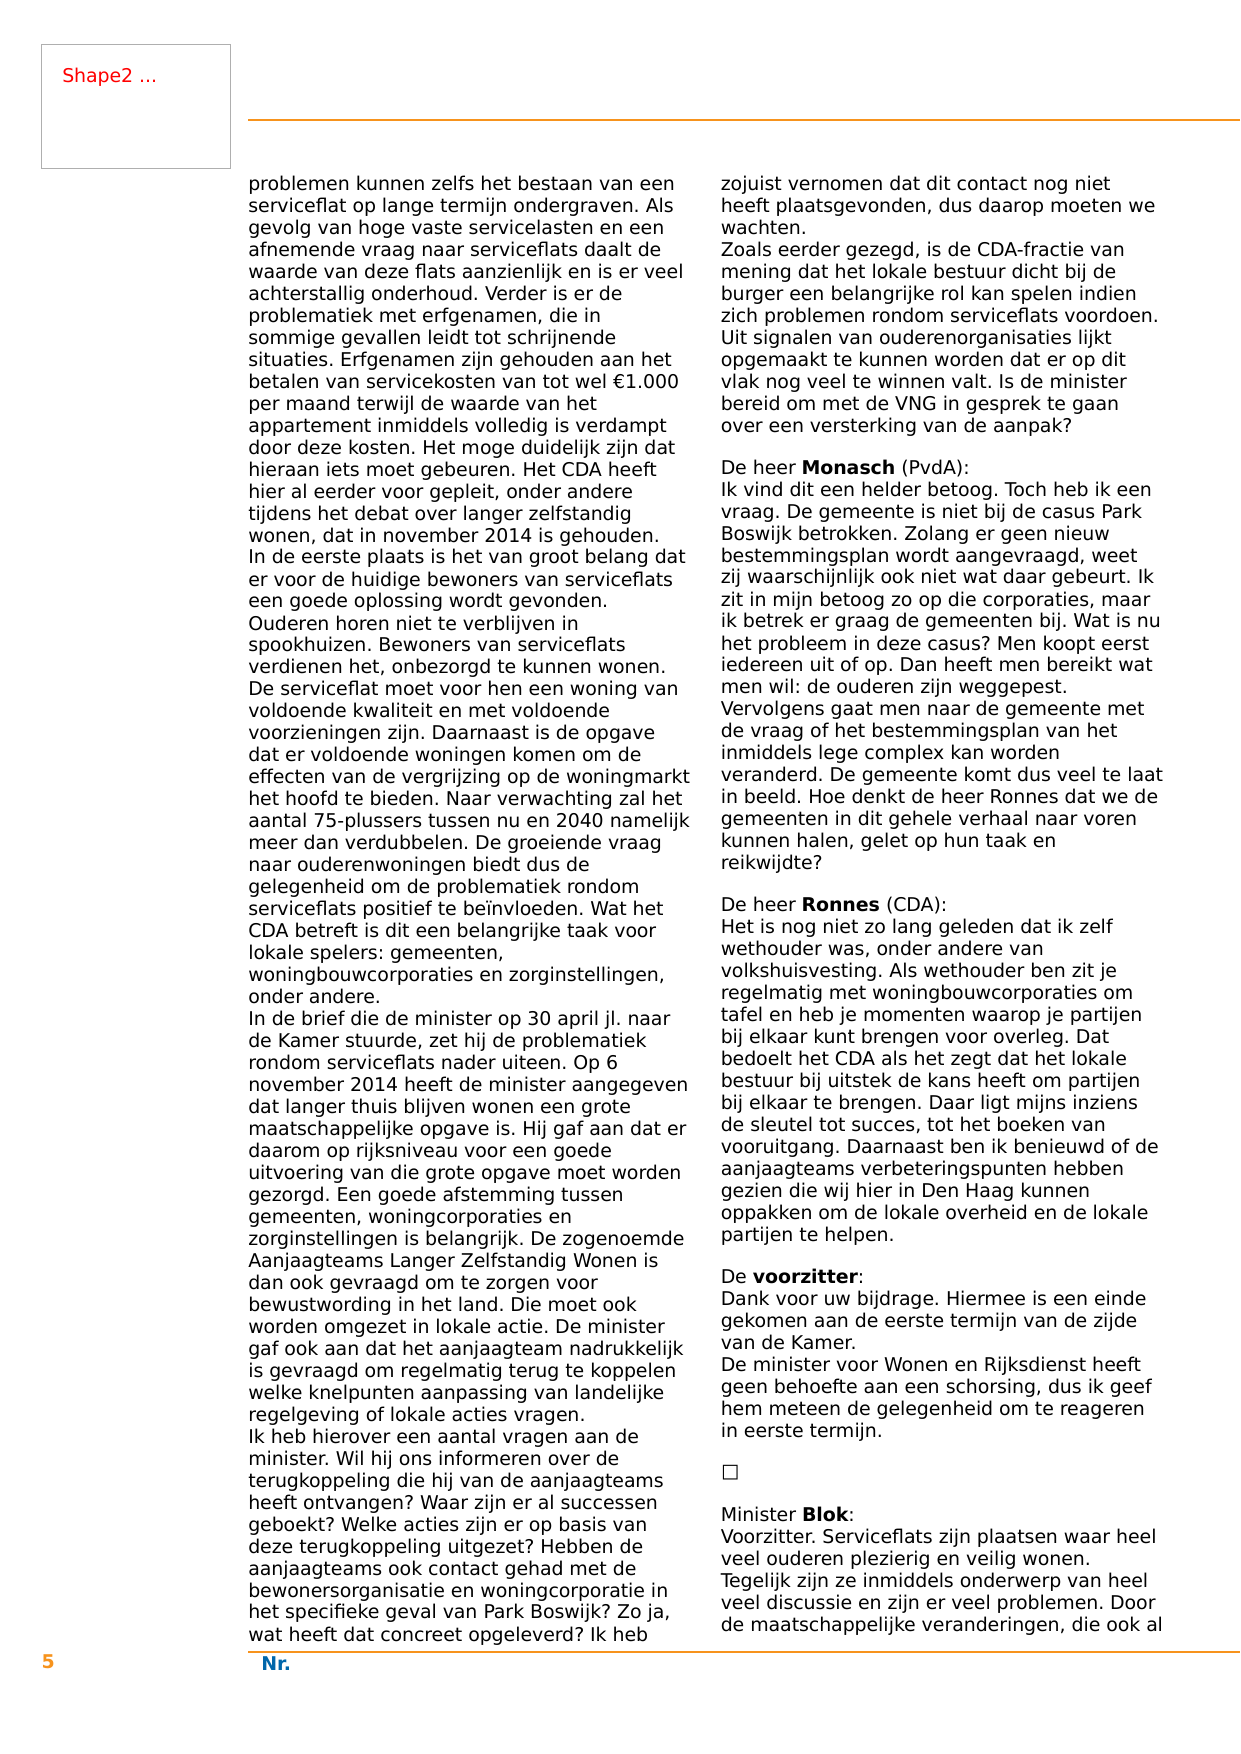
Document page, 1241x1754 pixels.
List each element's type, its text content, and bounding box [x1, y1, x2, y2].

text De minister voor Wonen en Rijksdienst heeft geen behoefte aan een schorsing, dus ik geef hem meteen de gelegenheid om te reageren in eerste termijn. [721, 1354, 1163, 1442]
text In de brief die de minister op 30 april jl. naar de Kamer stuurde, zet hij de problematiek rondom serviceflats nader uiteen. Op 6 november 2014 heeft de minister aangegeven dat langer thuis blijven wonen een grote maatschappelijke opgave is. Hij gaf aan dat er daarom op rijksniveau voor een goede uitvoering van die grote opgave moet worden gezorgd. Een goede afstemming tussen gemeenten, woningcorporaties en zorginstellingen is belangrijk. De zogenoemde Aanjaagteams Langer Zelfstandig Wonen is dan ook gevraagd om te zorgen voor bewustwording in het land. Die moet ook worden omgezet in lokale actie. De minister gaf ook aan dat het aanjaagteam nadrukkelijk is gevraagd om regelmatig terug te koppelen welke knelpunten aanpassing van landelijke regelgeving of lokale acties vragen. [248, 1008, 691, 1426]
text Zoals eerder gezegd, is de CDA-fractie van mening dat het lokale bestuur dicht bij de burger een belangrijke rol kan spelen indien zich problemen rondom serviceflats voordoen. Uit signalen van ouderenorganisaties lijkt opgemaakt te kunnen worden dat er op dit vlak nog veel te winnen valt. Is de minister bereid om met de VNG in gesprek te gaan over een versterking van de aanpak? [721, 239, 1163, 437]
text problemen kunnen zelfs het bestaan van een serviceflat op lange termijn ondergraven. Als gevolg van hoge vaste servicelasten en een afnemende vraag naar serviceflats daalt de waarde van deze flats aanzienlijk en is er veel achterstallig onderhoud. Verder is er de problematiek met erfgenamen, die in sommige gevallen leidt tot schrijnende situaties. Erfgenamen zijn gehouden aan het betalen van servicekosten van tot wel €1.000 per maand terwijl de waarde van het appartement inmiddels volledig is verdampt door deze kosten. Het moge duidelijk zijn dat hieraan iets moet gebeuren. Het CDA heeft hier al eerder voor gepleit, onder andere tijdens het debat over langer zelfstandig wonen, dat in november 2014 is gehouden. [248, 173, 691, 546]
text De voorzitter: [721, 1266, 1163, 1288]
text ⬜ [721, 1462, 1163, 1484]
text In de eerste plaats is het van groot belang dat er voor de huidige bewoners van serviceflats een goede oplossing wordt gevonden. Ouderen horen niet te verblijven in spookhuizen. Bewoners van serviceflats verdienen het, onbezorgd te kunnen wonen. De serviceflat moet voor hen een woning van voldoende kwaliteit en met voldoende voorzieningen zijn. Daarnaast is de opgave dat er voldoende woningen komen om de effecten van de vergrijzing op de woningmarkt het hoofd te bieden. Naar verwachting zal het aantal 75-plussers tussen nu en 2040 namelijk meer dan verdubbelen. De groeiende vraag naar ouderenwoningen biedt dus de gelegenheid om de problematiek rondom serviceflats positief te beïnvloeden. Wat het CDA betreft is dit een belangrijke taak voor lokale spelers: gemeenten, woningbouwcorporaties en zorginstellingen, onder andere. [248, 546, 691, 1008]
text zojuist vernomen dat dit contact nog niet heeft plaatsgevonden, dus daarop moeten we wachten. [721, 173, 1163, 239]
text Voorzitter. Serviceflats zijn plaatsen waar heel veel ouderen plezierig en veilig wonen. Tegelijk zijn ze inmiddels onderwerp van heel veel discussie en zijn er veel problemen. Door de maatschappelijke veranderingen, die ook al [721, 1526, 1163, 1636]
text Dank voor uw bijdrage. Hiermee is een einde gekomen aan de eerste termijn van de zijde van de Kamer. [721, 1288, 1163, 1354]
text Het is nog niet zo lang geleden dat ik zelf wethouder was, onder andere van volkshuisvesting. Als wethouder ben zit je regelmatig met woningbouwcorporaties om tafel en heb je momenten waarop je partijen bij elkaar kunt brengen voor overleg. Dat bedoelt het CDA als het zegt dat het lokale bestuur bij uitstek de kans heeft om partijen bij elkaar te brengen. Daar ligt mijns inziens de sleutel tot succes, tot het boeken van vooruitgang. Daarnaast ben ik benieuwd of de aanjaagteams verbeteringspunten hebben gezien die wij hier in Den Haag kunnen oppakken om de lokale overheid en de lokale partijen te helpen. [721, 916, 1163, 1246]
text Ik heb hierover een aantal vragen aan de minister. Wil hij ons informeren over de terugkoppeling die hij van de aanjaagteams heeft ontvangen? Waar zijn er al successen geboekt? Welke acties zijn er op basis van deze terugkoppeling uitgezet? Hebben de aanjaagteams ook contact gehad met de bewonersorganisatie en woningcorporatie in het specifieke geval van Park Boswijk? Zo ja, wat heeft dat concreet opgeleverd? Ik heb [248, 1426, 691, 1645]
text De heer Monasch (PvdA): [721, 457, 1163, 478]
text Minister Blok: [721, 1504, 1163, 1526]
text Ik vind dit een helder betoog. Toch heb ik een vraag. De gemeente is niet bij de casus Park Boswijk betrokken. Zolang er geen nieuw bestemmingsplan wordt aangevraagd, weet zij waarschijnlijk ook niet wat daar gebeurt. Ik zit in mijn betoog zo op die corporaties, maar ik betrek er graag de gemeenten bij. Wat is nu het probleem in deze casus? Men koopt eerst iedereen uit of op. Dan heeft men bereikt wat men wil: de ouderen zijn weggepest. Vervolgens gaat men naar de gemeente met de vraag of het bestemmingsplan van het inmiddels lege complex kan worden veranderd. De gemeente komt dus veel te laat in beeld. Hoe denkt de heer Ronnes dat we de gemeenten in dit gehele verhaal naar voren kunnen halen, gelet op hun taak en reikwijdte? [721, 478, 1163, 874]
text De heer Ronnes (CDA): [721, 894, 1163, 916]
